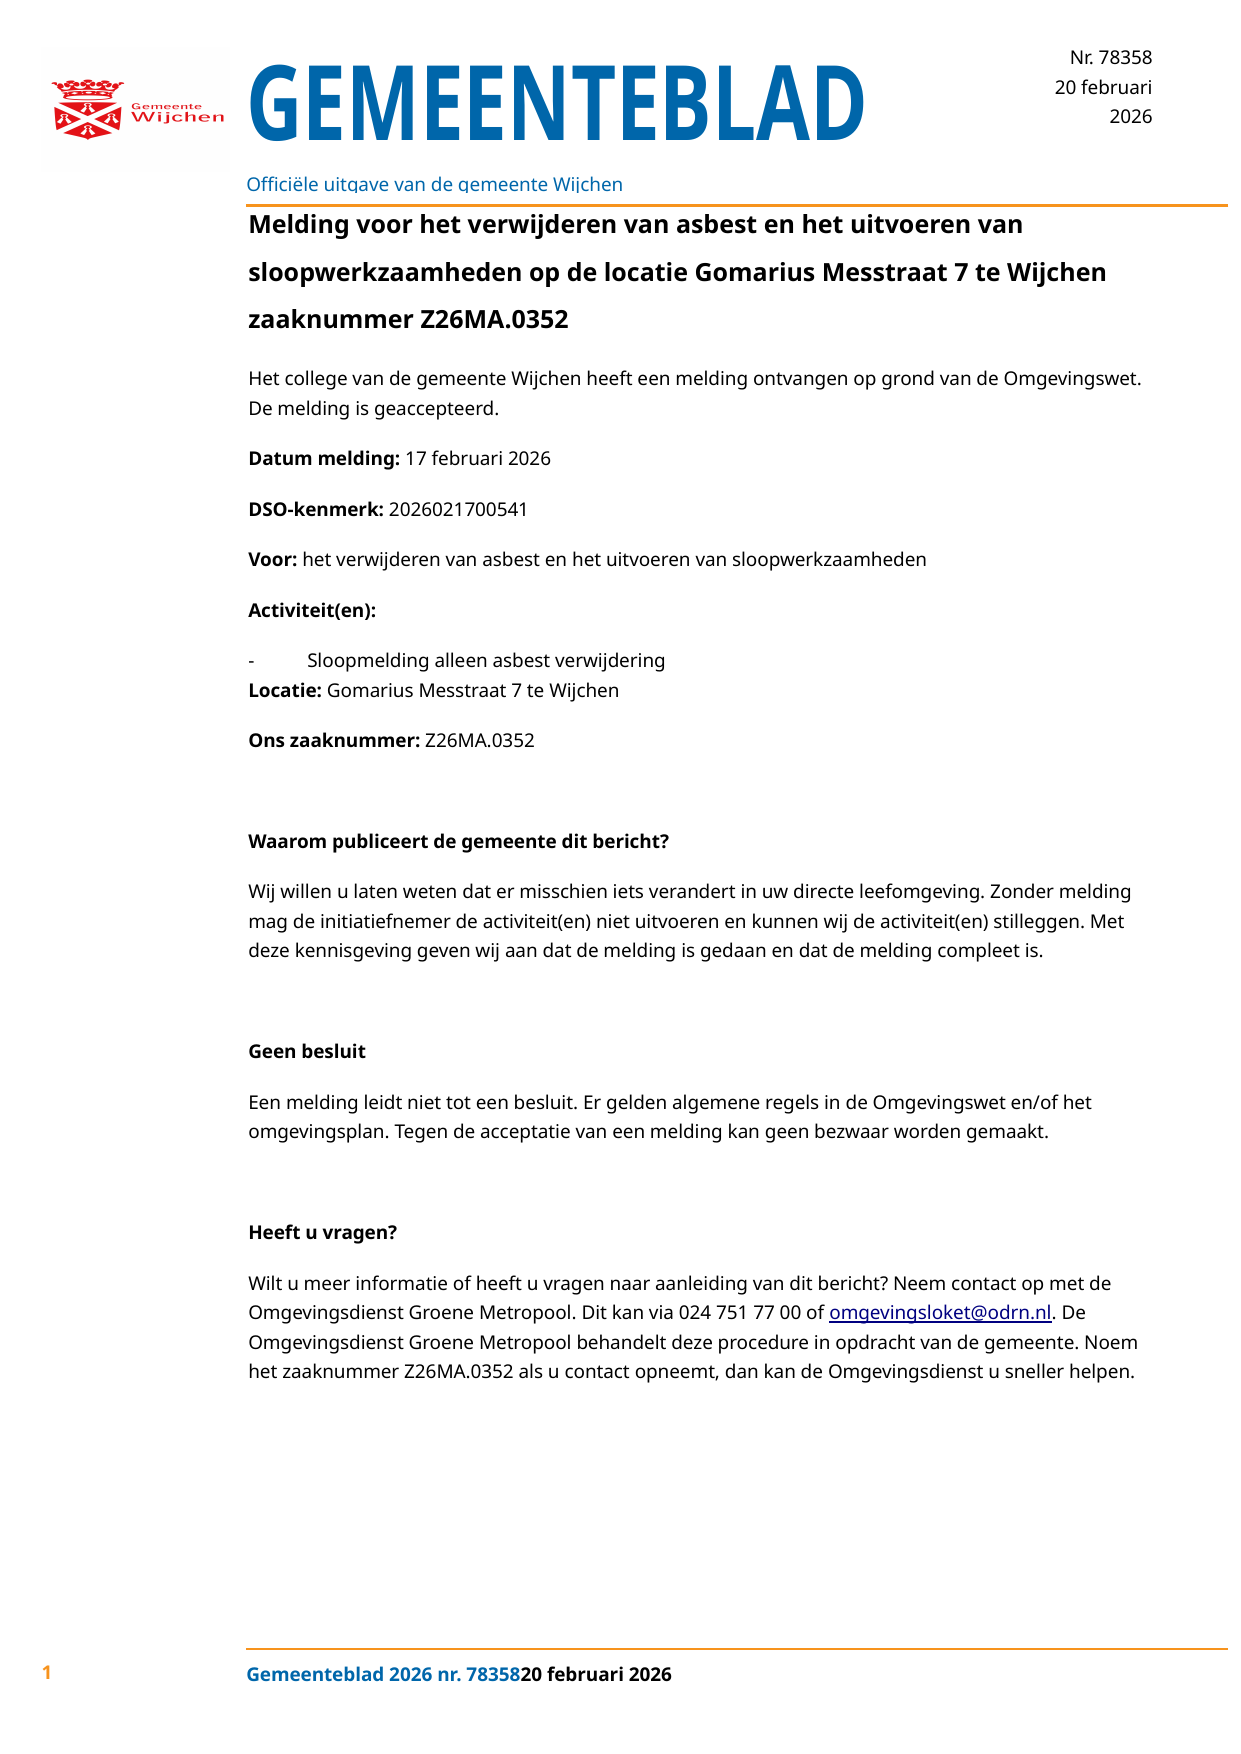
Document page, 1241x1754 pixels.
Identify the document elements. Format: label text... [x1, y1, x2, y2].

text Het college van de gemeente Wijchen heeft een melding ontvangen op grond van de Omgevingswet. De melding is geaccepteerd. [248, 366, 1152, 421]
text Heeft u vragen? [248, 1219, 1152, 1245]
text Een melding leidt niet tot een besluit. Er gelden algemene regels in de Omgevingswet en/of het omgevingsplan. Tegen de acceptatie van een melding kan geen bezwaar worden gemaakt. [248, 1089, 1152, 1144]
text Wilt u meer informatie of heeft u vragen naar aanleiding van dit bericht? Neem contact op met de Omgevingsdienst Groene Metropool. Dit kan via 024 751 77 00 of omgevingsloket@odrn.nl. De Omgevingsdienst Groene Metropool behandelt deze procedure in opdracht van de gemeente. Noem het zaaknummer Z26MA.0352 als u contact opneemt, dan kan de Omgevingsdienst u sneller helpen. [248, 1270, 1152, 1384]
list Sloopmelding alleen asbest verwijdering [248, 647, 1152, 673]
text DSO-kenmerk: 2026021700541 [248, 496, 1152, 522]
text Wij willen u laten weten dat er misschien iets verandert in uw directe leefomgeving. Zonder melding mag de initiatiefnemer de activiteit(en) niet uitvoeren en kunnen wij de activiteit(en) stilleggen. Met deze kennisgeving geven wij aan dat de melding is gedaan en dat de melding compleet is. [248, 878, 1152, 963]
picture [41, 47, 231, 172]
text Ons zaaknummer: Z26MA.0352 [248, 727, 1152, 753]
text Datum melding: 17 februari 2026 [248, 446, 1152, 471]
text Locatie: Gomarius Messtraat 7 te Wijchen [248, 677, 1152, 702]
text Voor: het verwijderen van asbest en het uitvoeren van sloopwerkzaamheden [248, 546, 1152, 572]
text Activiteit(en): [248, 597, 1152, 622]
text Melding voor het verwijderen van asbest en het uitvoeren van sloopwerkzaamheden op de locatie Gomarius Messtraat 7 te Wijchen zaaknummer Z26MA.0352 [248, 207, 1152, 336]
text Geen besluit [248, 1038, 1152, 1064]
text Waarom publiceert de gemeente dit bericht? [248, 828, 1152, 854]
